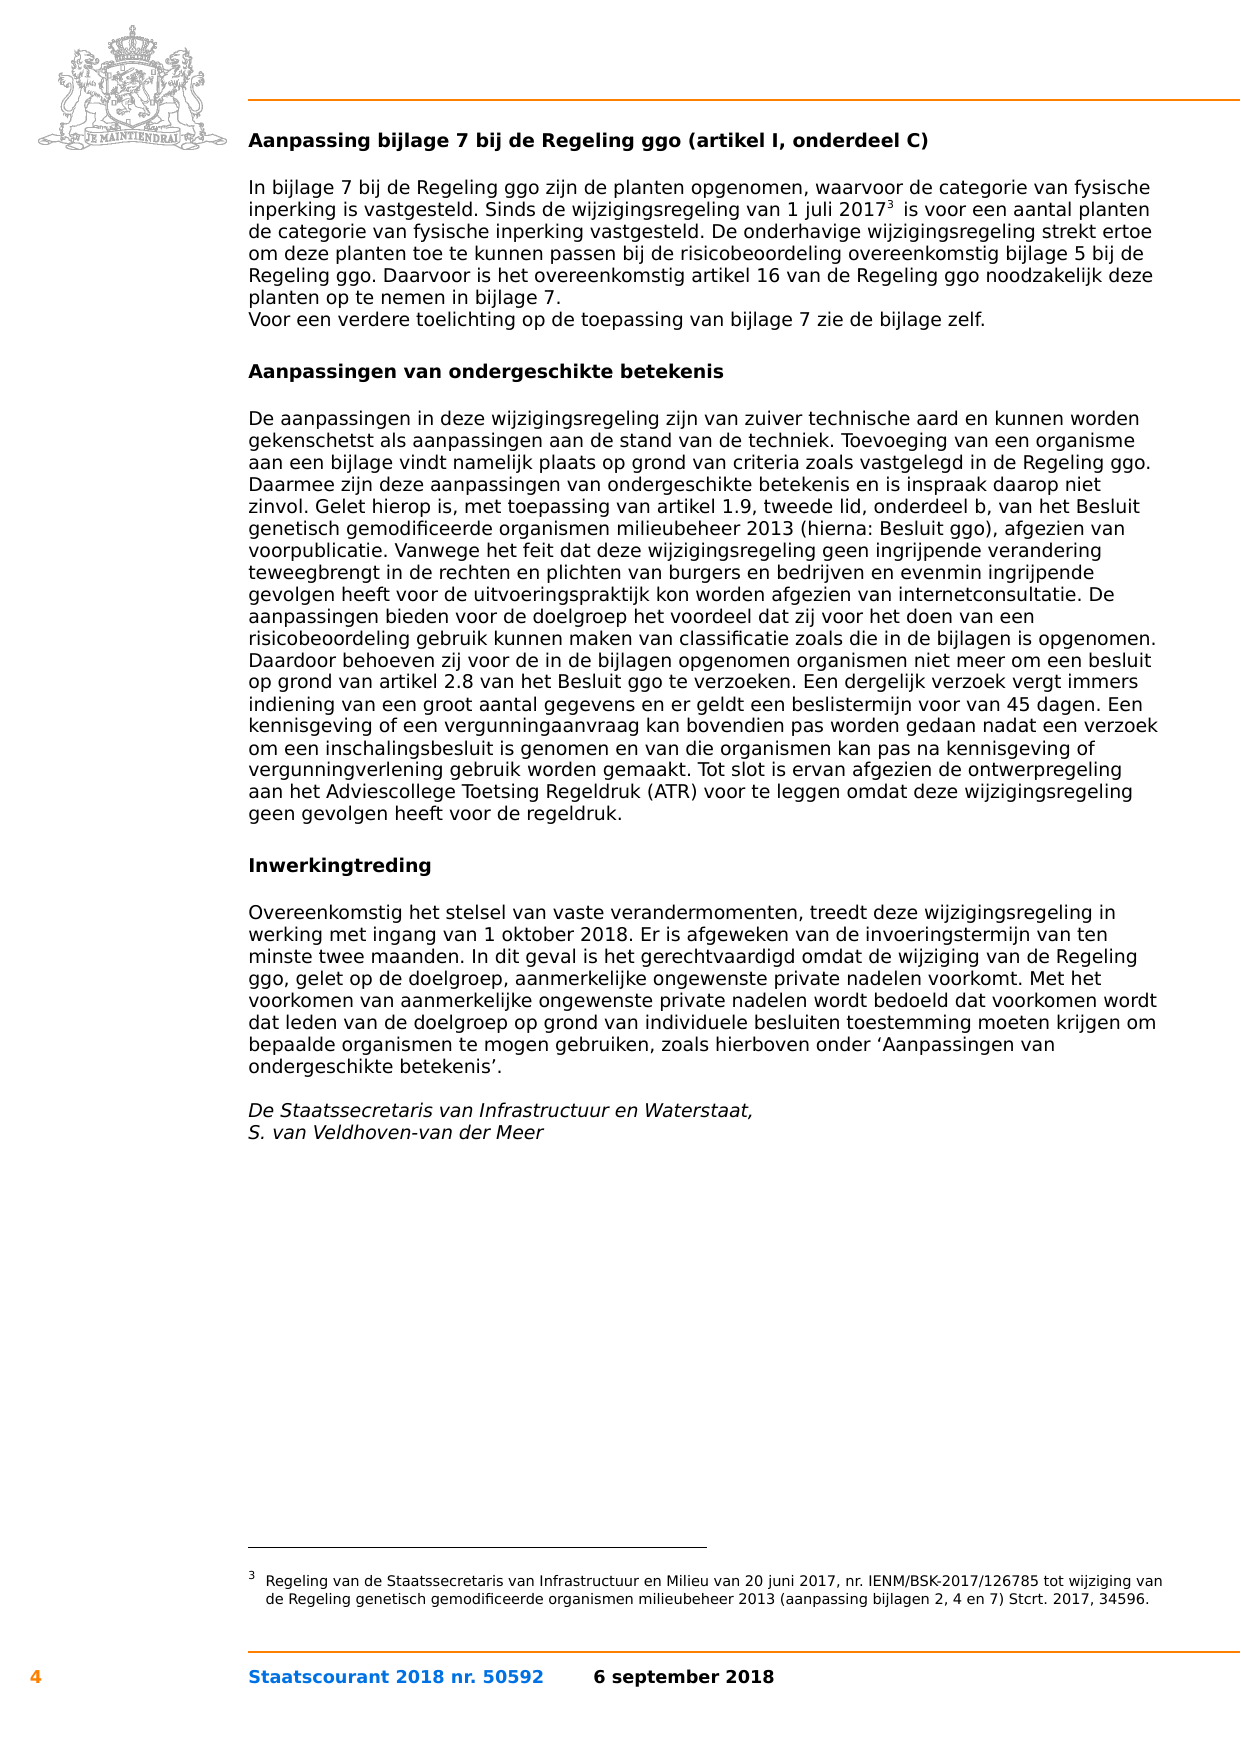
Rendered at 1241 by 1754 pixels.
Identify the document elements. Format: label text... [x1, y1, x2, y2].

text Overeenkomstig het stelsel van vaste verandermomenten, treedt deze wijzigingsregeling in werking met ingang van 1 oktober 2018. Er is afgeweken van de invoeringstermijn van ten minste twee maanden. In dit geval is het gerechtvaardigd omdat de wijziging van de Regeling ggo, gelet op de doelgroep, aanmerkelijke ongewenste private nadelen voorkomt. Met het voorkomen van aanmerkelijke ongewenste private nadelen wordt bedoeld dat voorkomen wordt dat leden van de doelgroep op grond van individuele besluiten toestemming moeten krijgen om bepaalde organismen te mogen gebruiken, zoals hierboven onder ‘Aanpassingen van ondergeschikte betekenis’. [248, 902, 1163, 1078]
picture [38, 25, 227, 150]
text Regeling van de Staatssecretaris van Infrastructuur en Milieu van 20 juni 2017, nr. IENM/BSK-2017/126785 tot wijziging van de Regeling genetisch gemodificeerde organismen milieubeheer 2013 (aanpassing bijlagen 2, 4 en 7) Stcrt. 2017, 34596. [248, 1569, 1163, 1608]
text Voor een verdere toelichting op de toepassing van bijlage 7 zie de bijlage zelf. [248, 309, 1163, 331]
text In bijlage 7 bij de Regeling ggo zijn de planten opgenomen, waarvoor de categorie van fysische inperking is vastgesteld. Sinds de wijzigingsregeling van 1 juli 2017 is voor een aantal planten de categorie van fysische inperking vastgesteld. De onderhavige wijzigingsregeling strekt ertoe om deze planten toe te kunnen passen bij de risicobeoordeling overeenkomstig bijlage 5 bij de Regeling ggo. Daarvoor is het overeenkomstig artikel 16 van de Regeling ggo noodzakelijk deze planten op te nemen in bijlage 7. [248, 177, 1163, 309]
text De aanpassingen in deze wijzigingsregeling zijn van zuiver technische aard en kunnen worden gekenschetst als aanpassingen aan de stand van de techniek. Toevoeging van een organisme aan een bijlage vindt namelijk plaats op grond van criteria zoals vastgelegd in de Regeling ggo. Daarmee zijn deze aanpassingen van ondergeschikte betekenis en is inspraak daarop niet zinvol. Gelet hierop is, met toepassing van artikel 1.9, tweede lid, onderdeel b, van het Besluit genetisch gemodificeerde organismen milieubeheer 2013 (hierna: Besluit ggo), afgezien van voorpublicatie. Vanwege het feit dat deze wijzigingsregeling geen ingrijpende verandering teweegbrengt in de rechten en plichten van burgers en bedrijven en evenmin ingrijpende gevolgen heeft voor de uitvoeringspraktijk kon worden afgezien van internetconsultatie. De aanpassingen bieden voor de doelgroep het voordeel dat zij voor het doen van een risicobeoordeling gebruik kunnen maken van classificatie zoals die in de bijlagen is opgenomen. Daardoor behoeven zij voor de in de bijlagen opgenomen organismen niet meer om een besluit op grond van artikel 2.8 van het Besluit ggo te verzoeken. Een dergelijk verzoek vergt immers indiening van een groot aantal gegevens en er geldt een beslistermijn voor van 45 dagen. Een kennisgeving of een vergunningaanvraag kan bovendien pas worden gedaan nadat een verzoek om een inschalingsbesluit is genomen en van die organismen kan pas na kennisgeving of vergunningverlening gebruik worden gemaakt. Tot slot is ervan afgezien de ontwerpregeling aan het Adviescollege Toetsing Regeldruk (ATR) voor te leggen omdat deze wijzigingsregeling geen gevolgen heeft voor de regeldruk. [248, 408, 1163, 825]
text De Staatssecretaris van Infrastructuur en Waterstaat, S. van Veldhoven-van der Meer [248, 1100, 1163, 1144]
subtitle Aanpassing bijlage 7 bij de Regeling ggo (artikel I, onderdeel C) [248, 130, 1163, 152]
subtitle Aanpassingen van ondergeschikte betekenis [248, 361, 1163, 383]
subtitle Inwerkingtreding [248, 855, 1163, 877]
